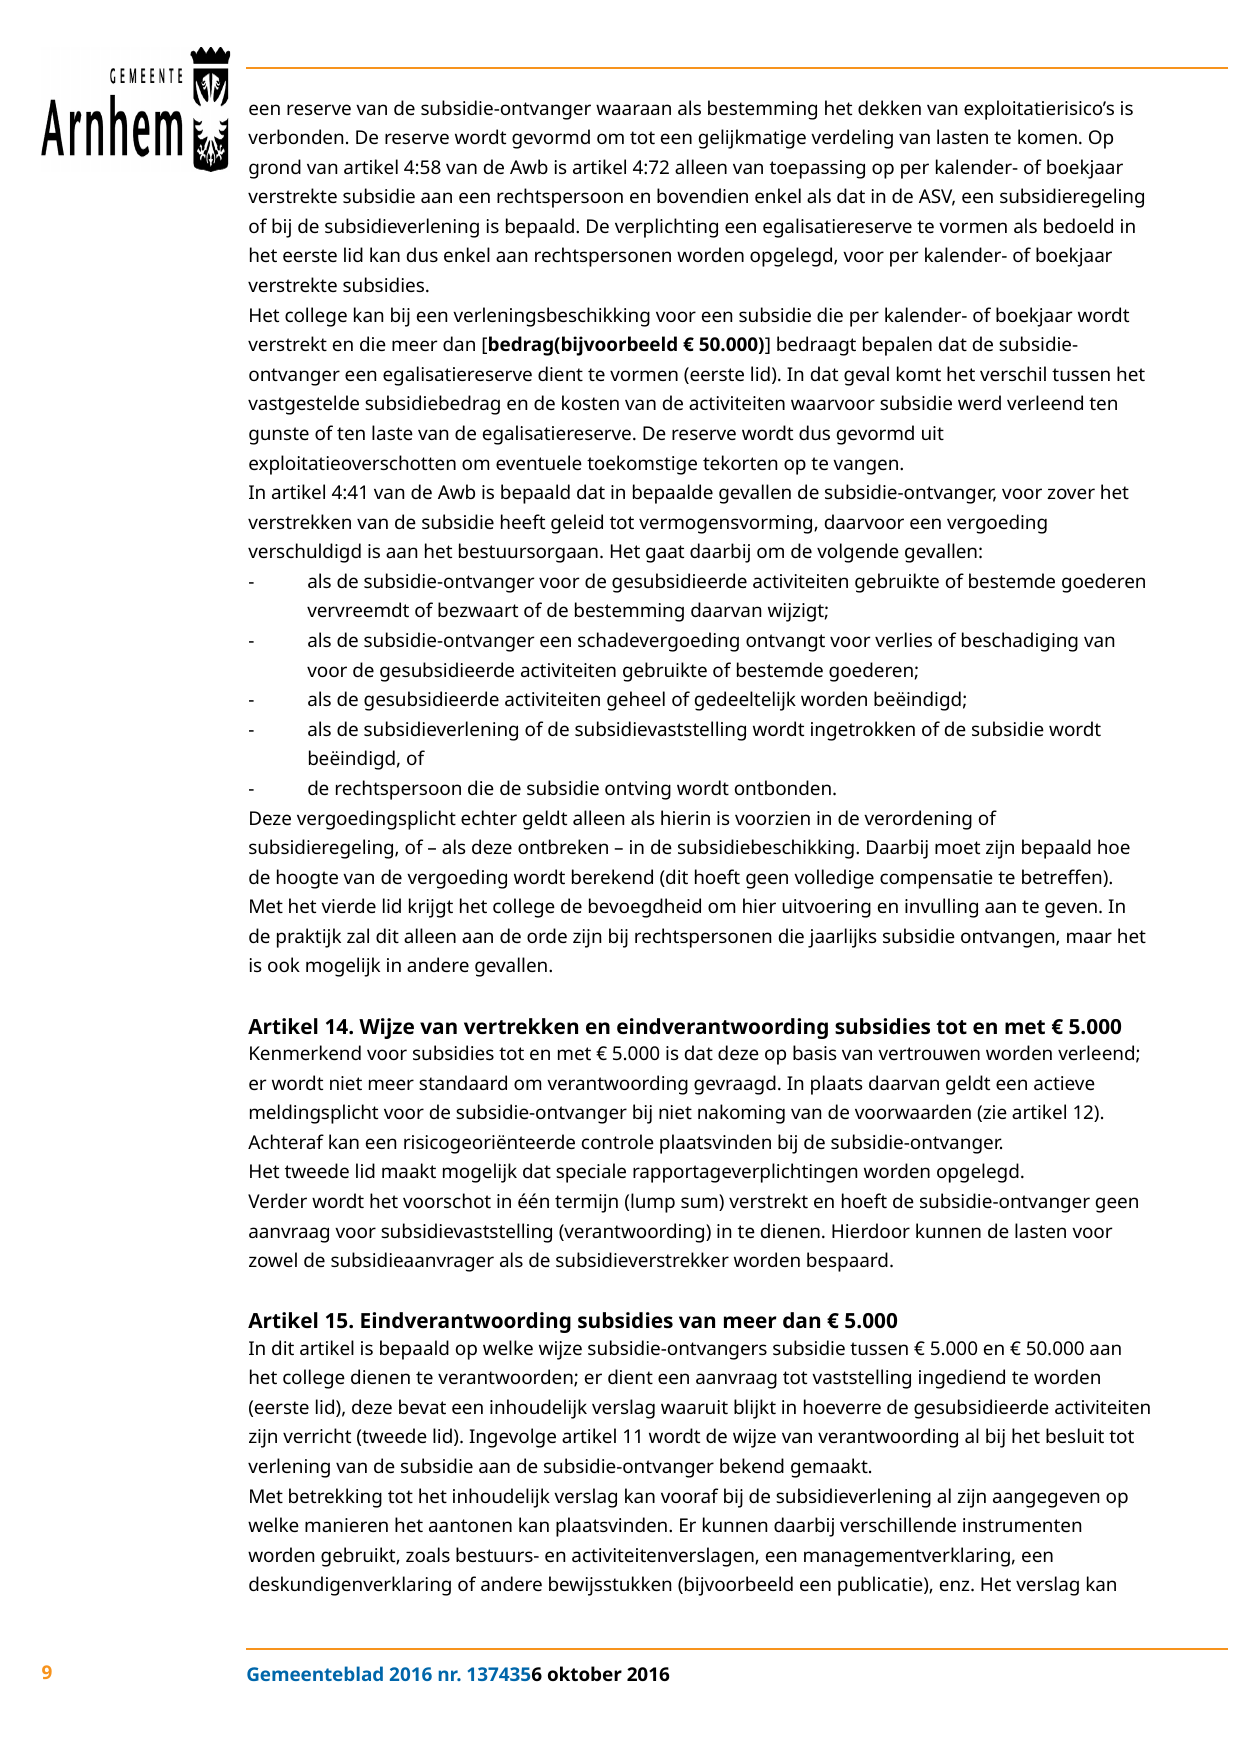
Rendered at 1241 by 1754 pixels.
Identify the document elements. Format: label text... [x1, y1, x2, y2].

text Het tweede lid maakt mogelijk dat speciale rapportageverplichtingen worden opgelegd. [248, 1159, 1152, 1184]
picture [41, 47, 231, 172]
list als de subsidie-ontvanger een schadevergoeding ontvangt voor verlies of beschadiging van voor de gesubsidieerde activiteiten gebruikte of bestemde goederen; [248, 627, 1152, 683]
text In dit artikel is bepaald op welke wijze subsidie-ontvangers subsidie tussen € 5.000 en € 50.000 aan het college dienen te verantwoorden; er dient een aanvraag tot vaststelling ingediend te worden (eerste lid), deze bevat een inhoudelijk verslag waaruit blijkt in hoeverre de gesubsidieerde activiteiten zijn verricht (tweede lid). Ingevolge artikel 11 wordt de wijze van verantwoording al bij het besluit tot verlening van de subsidie aan de subsidie-ontvanger bekend gemaakt. [248, 1335, 1152, 1479]
list de rechtspersoon die de subsidie ontving wordt ontbonden. [248, 775, 1152, 801]
list als de subsidie-ontvanger voor de gesubsidieerde activiteiten gebruikte of bestemde goederen vervreemdt of bezwaart of de bestemming daarvan wijzigt; [248, 568, 1152, 623]
text Kenmerkend voor subsidies tot en met € 5.000 is dat deze op basis van vertrouwen worden verleend; er wordt niet meer standaard om verantwoording gevraagd. In plaats daarvan geldt een actieve meldingsplicht voor de subsidie-ontvanger bij niet nakoming van de voorwaarden (zie artikel 12). Achteraf kan een risicogeoriënteerde controle plaatsvinden bij de subsidie-ontvanger. [248, 1040, 1152, 1155]
text Deze vergoedingsplicht echter geldt alleen als hierin is voorzien in de verordening of subsidieregeling, of – als deze ontbreken – in de subsidiebeschikking. Daarbij moet zijn bepaald hoe de hoogte van de vergoeding wordt berekend (dit hoeft geen volledige compensatie te betreffen). Met het vierde lid krijgt het college de bevoegdheid om hier uitvoering en invulling aan te geven. In de praktijk zal dit alleen aan de orde zijn bij rechtspersonen die jaarlijks subsidie ontvangen, maar het is ook mogelijk in andere gevallen. [248, 805, 1152, 978]
list als de subsidieverlening of de subsidievaststelling wordt ingetrokken of de subsidie wordt beëindigd, of [248, 716, 1152, 771]
text Artikel 15. Eindverantwoording subsidies van meer dan € 5.000 [248, 1307, 1152, 1335]
text een reserve van de subsidie-ontvanger waaraan als bestemming het dekken van exploitatierisico’s is verbonden. De reserve wordt gevormd om tot een gelijkmatige verdeling van lasten te komen. Op grond van artikel 4:58 van de Awb is artikel 4:72 alleen van toepassing op per kalender- of boekjaar verstrekte subsidie aan een rechtspersoon en bovendien enkel als dat in de ASV, een subsidieregeling of bij de subsidieverlening is bepaald. De verplichting een egalisatiereserve te vormen als bedoeld in het eerste lid kan dus enkel aan rechtspersonen worden opgelegd, voor per kalender- of boekjaar verstrekte subsidies. [248, 95, 1152, 298]
text Het college kan bij een verleningsbeschikking voor een subsidie die per kalender- of boekjaar wordt verstrekt en die meer dan [bedrag(bijvoorbeeld € 50.000)] bedraagt bepalen dat de subsidie-ontvanger een egalisatiereserve dient te vormen (eerste lid). In dat geval komt het verschil tussen het vastgestelde subsidiebedrag en de kosten van de activiteiten waarvoor subsidie werd verleend ten gunste of ten laste van de egalisatiereserve. De reserve wordt dus gevormd uit exploitatieoverschotten om eventuele toekomstige tekorten op te vangen. [248, 302, 1152, 476]
text In artikel 4:41 van de Awb is bepaald dat in bepaalde gevallen de subsidie-ontvanger, voor zover het verstrekken van de subsidie heeft geleid tot vermogensvorming, daarvoor een vergoeding verschuldigd is aan het bestuursorgaan. Het gaat daarbij om de volgende gevallen: [248, 479, 1152, 564]
text Verder wordt het voorschot in één termijn (lump sum) verstrekt en hoeft de subsidie-ontvanger geen aanvraag voor subsidievaststelling (verantwoording) in te dienen. Hierdoor kunnen de lasten voor zowel de subsidieaanvrager als de subsidieverstrekker worden bespaard. [248, 1188, 1152, 1273]
text Met betrekking tot het inhoudelijk verslag kan vooraf bij de subsidieverlening al zijn aangegeven op welke manieren het aantonen kan plaatsvinden. Er kunnen daarbij verschillende instrumenten worden gebruikt, zoals bestuurs- en activiteitenverslagen, een managementverklaring, een deskundigenverklaring of andere bewijsstukken (bijvoorbeeld een publicatie), enz. Het verslag kan [248, 1483, 1152, 1597]
text Artikel 14. Wijze van vertrekken en eindverantwoording subsidies tot en met € 5.000 [248, 1012, 1152, 1040]
list als de gesubsidieerde activiteiten geheel of gedeeltelijk worden beëindigd; [248, 686, 1152, 712]
